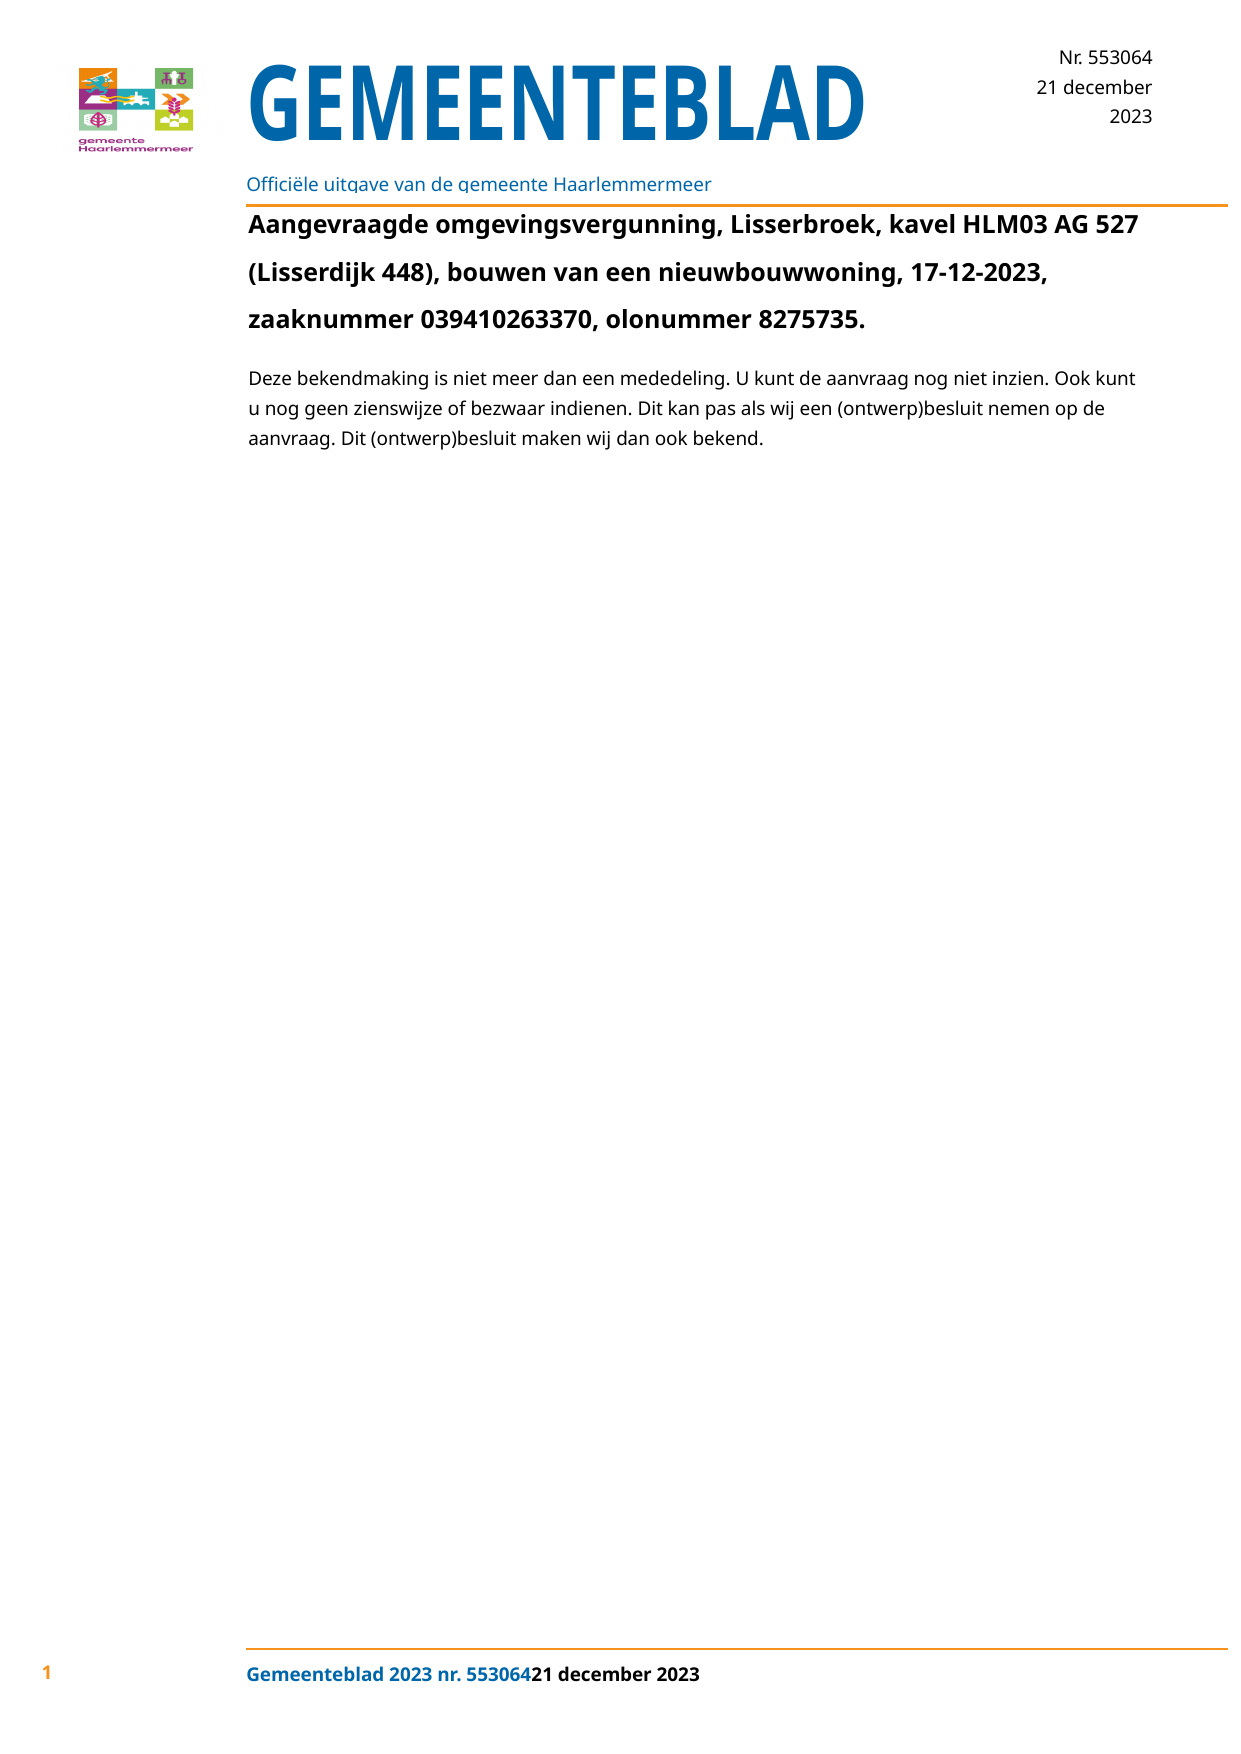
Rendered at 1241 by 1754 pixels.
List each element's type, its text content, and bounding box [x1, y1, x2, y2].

text Aangevraagde omgevingsvergunning, Lisserbroek, kavel HLM03 AG 527 (Lisserdijk 448), bouwen van een nieuwbouwwoning, 17-12-2023, zaaknummer 039410263370, olonummer 8275735. [248, 207, 1152, 336]
text Deze bekendmaking is niet meer dan een mededeling. U kunt de aanvraag nog niet inzien. Ook kunt u nog geen zienswijze of bezwaar indienen. Dit kan pas als wij een (ontwerp)besluit nemen op de aanvraag. Dit (ontwerp)besluit maken wij dan ook bekend. [248, 366, 1152, 450]
picture [41, 47, 231, 172]
